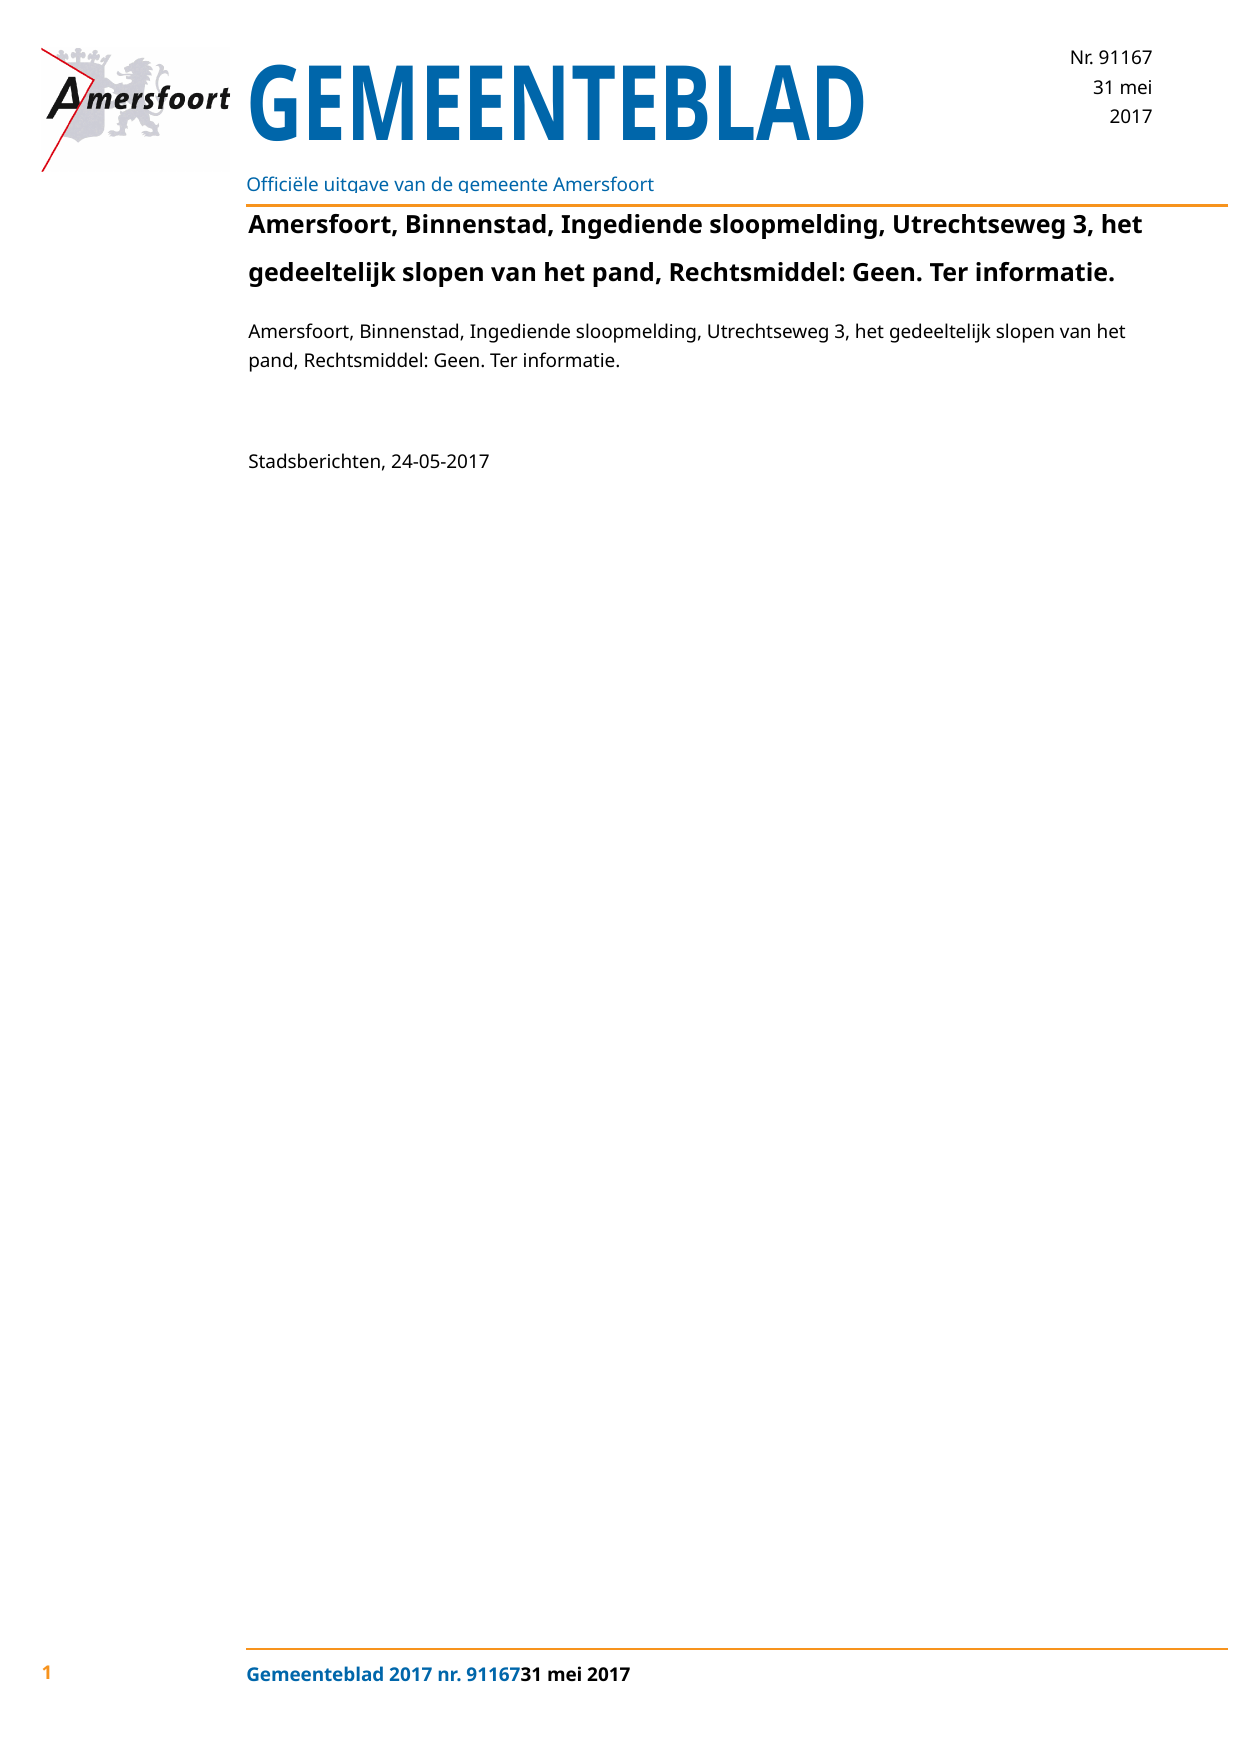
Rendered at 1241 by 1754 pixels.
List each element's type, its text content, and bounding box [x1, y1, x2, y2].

text Amersfoort, Binnenstad, Ingediende sloopmelding, Utrechtseweg 3, het gedeeltelijk slopen van het pand, Rechtsmiddel: Geen. Ter informatie. [248, 207, 1152, 288]
text Stadsberichten, 24-05-2017 [248, 448, 1152, 474]
picture [41, 47, 231, 172]
text Amersfoort, Binnenstad, Ingediende sloopmelding, Utrechtseweg 3, het gedeeltelijk slopen van het pand, Rechtsmiddel: Geen. Ter informatie. [248, 318, 1152, 373]
